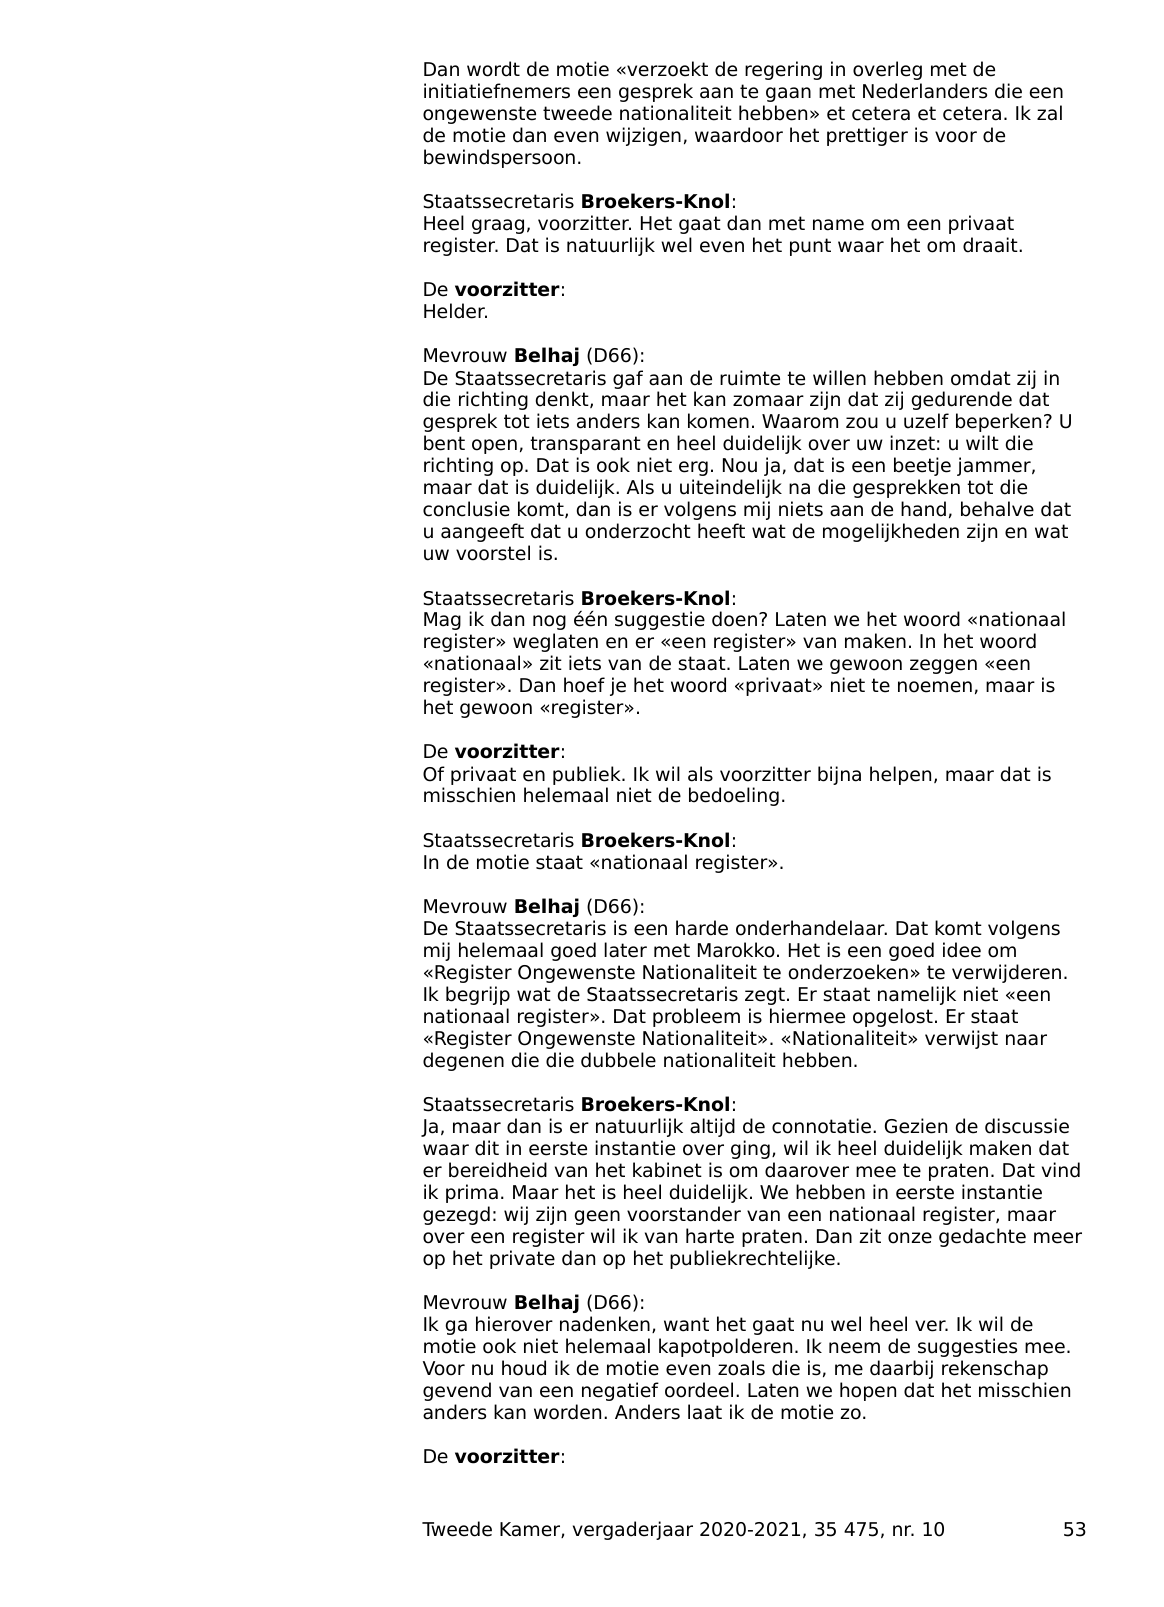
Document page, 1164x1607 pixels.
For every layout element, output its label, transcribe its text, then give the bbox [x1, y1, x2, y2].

text Staatssecretaris Broekers-Knol: [422, 1094, 1087, 1116]
text Mevrouw Belhaj (D66): [422, 896, 1087, 918]
text In de motie staat «nationaal register». [422, 852, 1087, 873]
text Staatssecretaris Broekers-Knol: [422, 191, 1087, 213]
text Staatssecretaris Broekers-Knol: [422, 587, 1087, 609]
text De Staatssecretaris is een harde onderhandelaar. Dat komt volgens mij helemaal goed later met Marokko. Het is een goed idee om «Register Ongewenste Nationaliteit te onderzoeken» te verwijderen. Ik begrijp wat de Staatssecretaris zegt. Er staat namelijk niet «een nationaal register». Dat probleem is hiermee opgelost. Er staat «Register Ongewenste Nationaliteit». «Nationaliteit» verwijst naar degenen die die dubbele nationaliteit hebben. [422, 918, 1087, 1072]
text Mag ik dan nog één suggestie doen? Laten we het woord «nationaal register» weglaten en er «een register» van maken. In het woord «nationaal» zit iets van de staat. Laten we gewoon zeggen «een register». Dan hoef je het woord «privaat» niet te noemen, maar is het gewoon «register». [422, 609, 1087, 719]
text Dan wordt de motie «verzoekt de regering in overleg met de initiatiefnemers een gesprek aan te gaan met Nederlanders die een ongewenste tweede nationaliteit hebben» et cetera et cetera. Ik zal de motie dan even wijzigen, waardoor het prettiger is voor de bewindspersoon. [422, 59, 1087, 169]
text De voorzitter: [422, 279, 1087, 301]
text Mevrouw Belhaj (D66): [422, 1292, 1087, 1314]
text Staatssecretaris Broekers-Knol: [422, 829, 1087, 852]
text De Staatssecretaris gaf aan de ruimte te willen hebben omdat zij in die richting denkt, maar het kan zomaar zijn dat zij gedurende dat gesprek tot iets anders kan komen. Waarom zou u uzelf beperken? U bent open, transparant en heel duidelijk over uw inzet: u wilt die richting op. Dat is ook niet erg. Nou ja, dat is een beetje jammer, maar dat is duidelijk. Als u uiteindelijk na die gesprekken tot die conclusie komt, dan is er volgens mij niets aan de hand, behalve dat u aangeeft dat u onderzocht heeft wat de mogelijkheden zijn en wat uw voorstel is. [422, 367, 1087, 565]
text Helder. [422, 301, 1087, 323]
text Heel graag, voorzitter. Het gaat dan met name om een privaat register. Dat is natuurlijk wel even het punt waar het om draait. [422, 213, 1087, 257]
text De voorzitter: [422, 741, 1087, 763]
text Mevrouw Belhaj (D66): [422, 345, 1087, 367]
text De voorzitter: [422, 1446, 1087, 1468]
text Ik ga hierover nadenken, want het gaat nu wel heel ver. Ik wil de motie ook niet helemaal kapotpolderen. Ik neem de suggesties mee. Voor nu houd ik de motie even zoals die is, me daarbij rekenschap gevend van een negatief oordeel. Laten we hopen dat het misschien anders kan worden. Anders laat ik de motie zo. [422, 1314, 1087, 1424]
text Ja, maar dan is er natuurlijk altijd de connotatie. Gezien de discussie waar dit in eerste instantie over ging, wil ik heel duidelijk maken dat er bereidheid van het kabinet is om daarover mee te praten. Dat vind ik prima. Maar het is heel duidelijk. We hebben in eerste instantie gezegd: wij zijn geen voorstander van een nationaal register, maar over een register wil ik van harte praten. Dan zit onze gedachte meer op het private dan op het publiekrechtelijke. [422, 1116, 1087, 1269]
text Of privaat en publiek. Ik wil als voorzitter bijna helpen, maar dat is misschien helemaal niet de bedoeling. [422, 763, 1087, 807]
